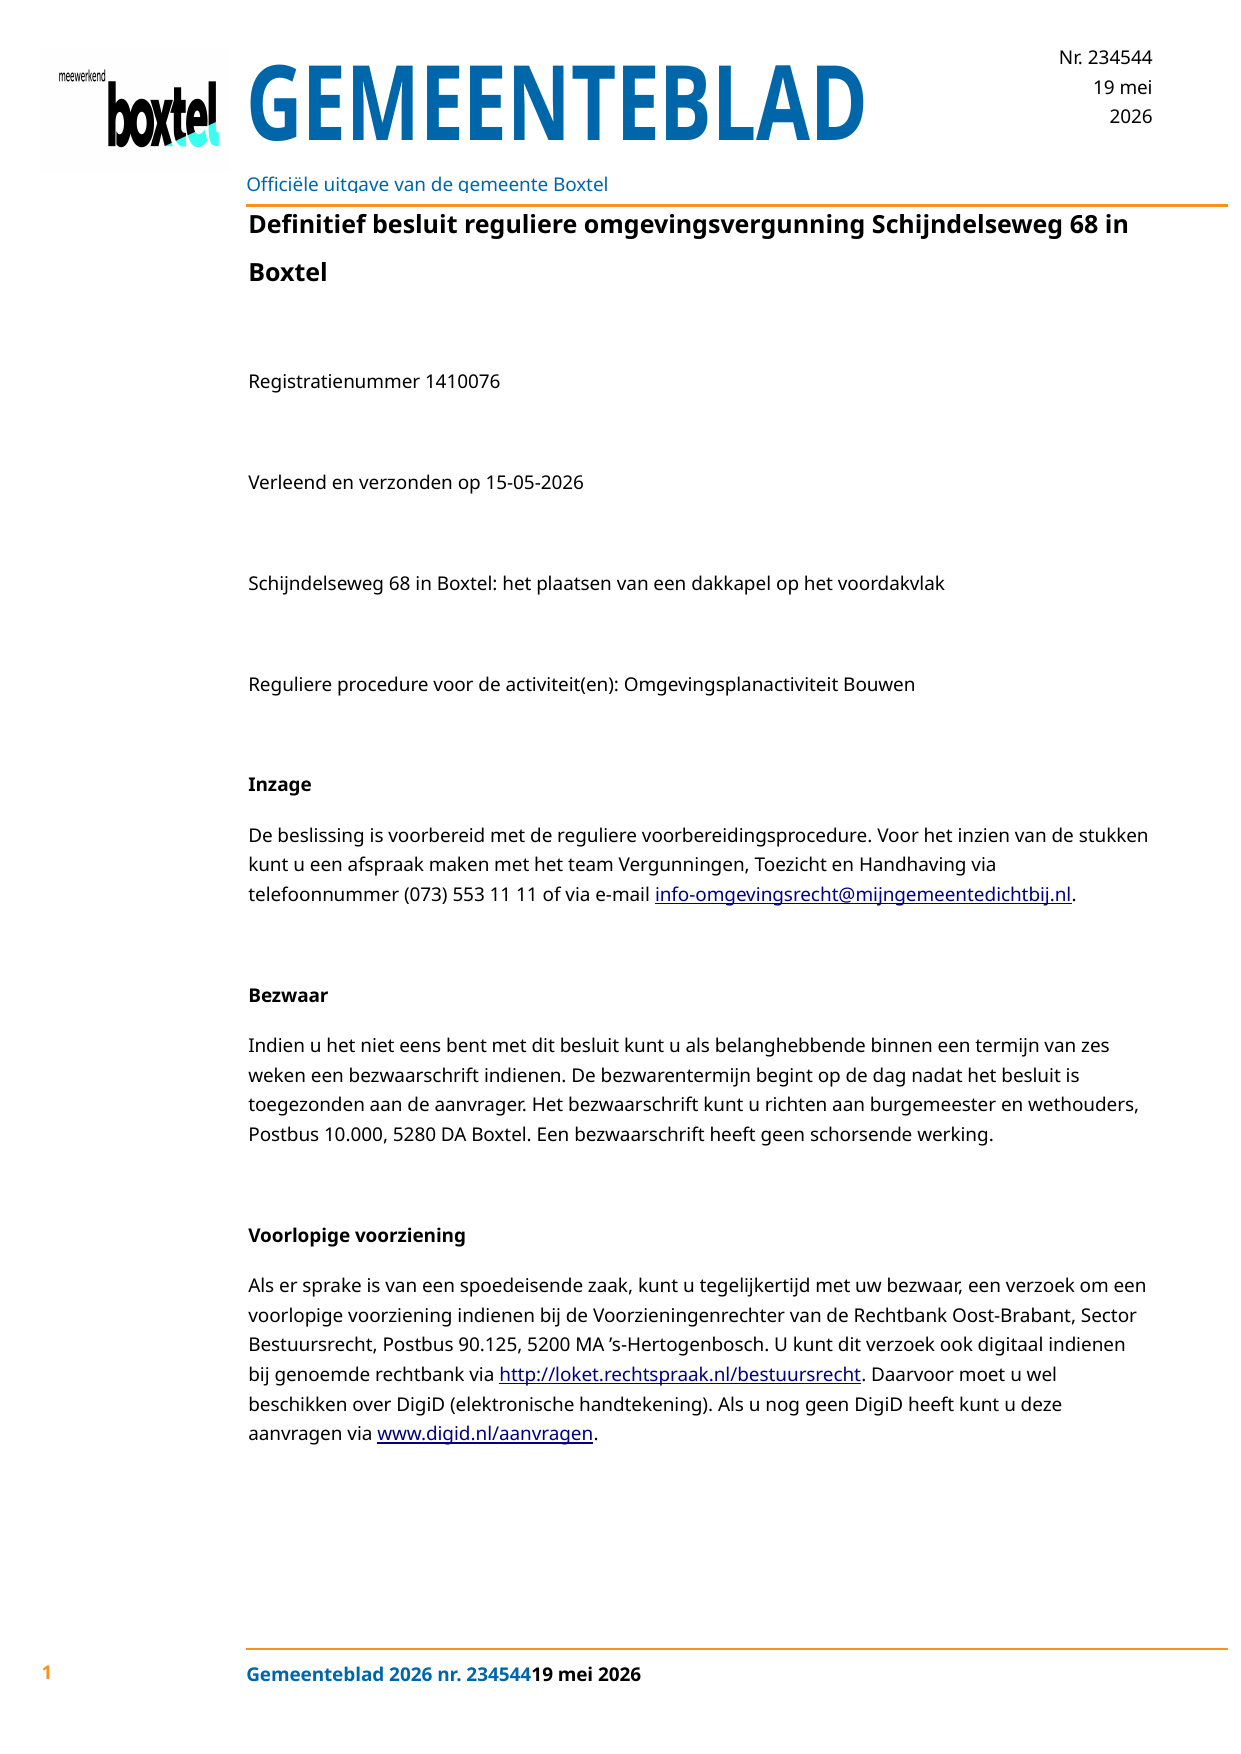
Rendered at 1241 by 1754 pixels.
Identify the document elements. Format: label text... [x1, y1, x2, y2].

text Indien u het niet eens bent met dit besluit kunt u als belanghebbende binnen een termijn van zes weken een bezwaarschrift indienen. De bezwarentermijn begint op de dag nadat het besluit is toegezonden aan de aanvrager. Het bezwaarschrift kunt u richten aan burgemeester en wethouders, Postbus 10.000, 5280 DA Boxtel. Een bezwaarschrift heeft geen schorsende werking. [248, 1032, 1152, 1147]
text Inzage [248, 772, 1152, 797]
text Schijndelseweg 68 in Boxtel: het plaatsen van een dakkapel op het voordakvlak [248, 570, 1152, 596]
text Bezwaar [248, 982, 1152, 1008]
text Definitief besluit reguliere omgevingsvergunning Schijndelseweg 68 in Boxtel [248, 207, 1152, 288]
text Voorlopige voorziening [248, 1222, 1152, 1248]
text Reguliere procedure voor de activiteit(en): Omgevingsplanactiviteit Bouwen [248, 671, 1152, 697]
text De beslissing is voorbereid met de reguliere voorbereidingsprocedure. Voor het inzien van de stukken kunt u een afspraak maken met het team Vergunningen, Toezicht en Handhaving via telefoonnummer (073) 553 11 11 of via e-mail info-omgevingsrecht@mijngemeentedichtbij.nl. [248, 822, 1152, 907]
picture [41, 47, 231, 172]
text Als er sprake is van een spoedeisende zaak, kunt u tegelijkertijd met uw bezwaar, een verzoek om een voorlopige voorziening indienen bij de Voorzieningenrechter van de Rechtbank Oost-Brabant, Sector Bestuursrecht, Postbus 90.125, 5200 MA ’s-Hertogenbosch. U kunt dit verzoek ook digitaal indienen bij genoemde rechtbank via http://loket.rechtspraak.nl/bestuursrecht. Daarvoor moet u wel beschikken over DigiD (elektronische handtekening). Als u nog geen DigiD heeft kunt u deze aanvragen via www.digid.nl/aanvragen. [248, 1272, 1152, 1446]
text Verleend en verzonden op 15-05-2026 [248, 469, 1152, 495]
text Registratienummer 1410076 [248, 368, 1152, 394]
